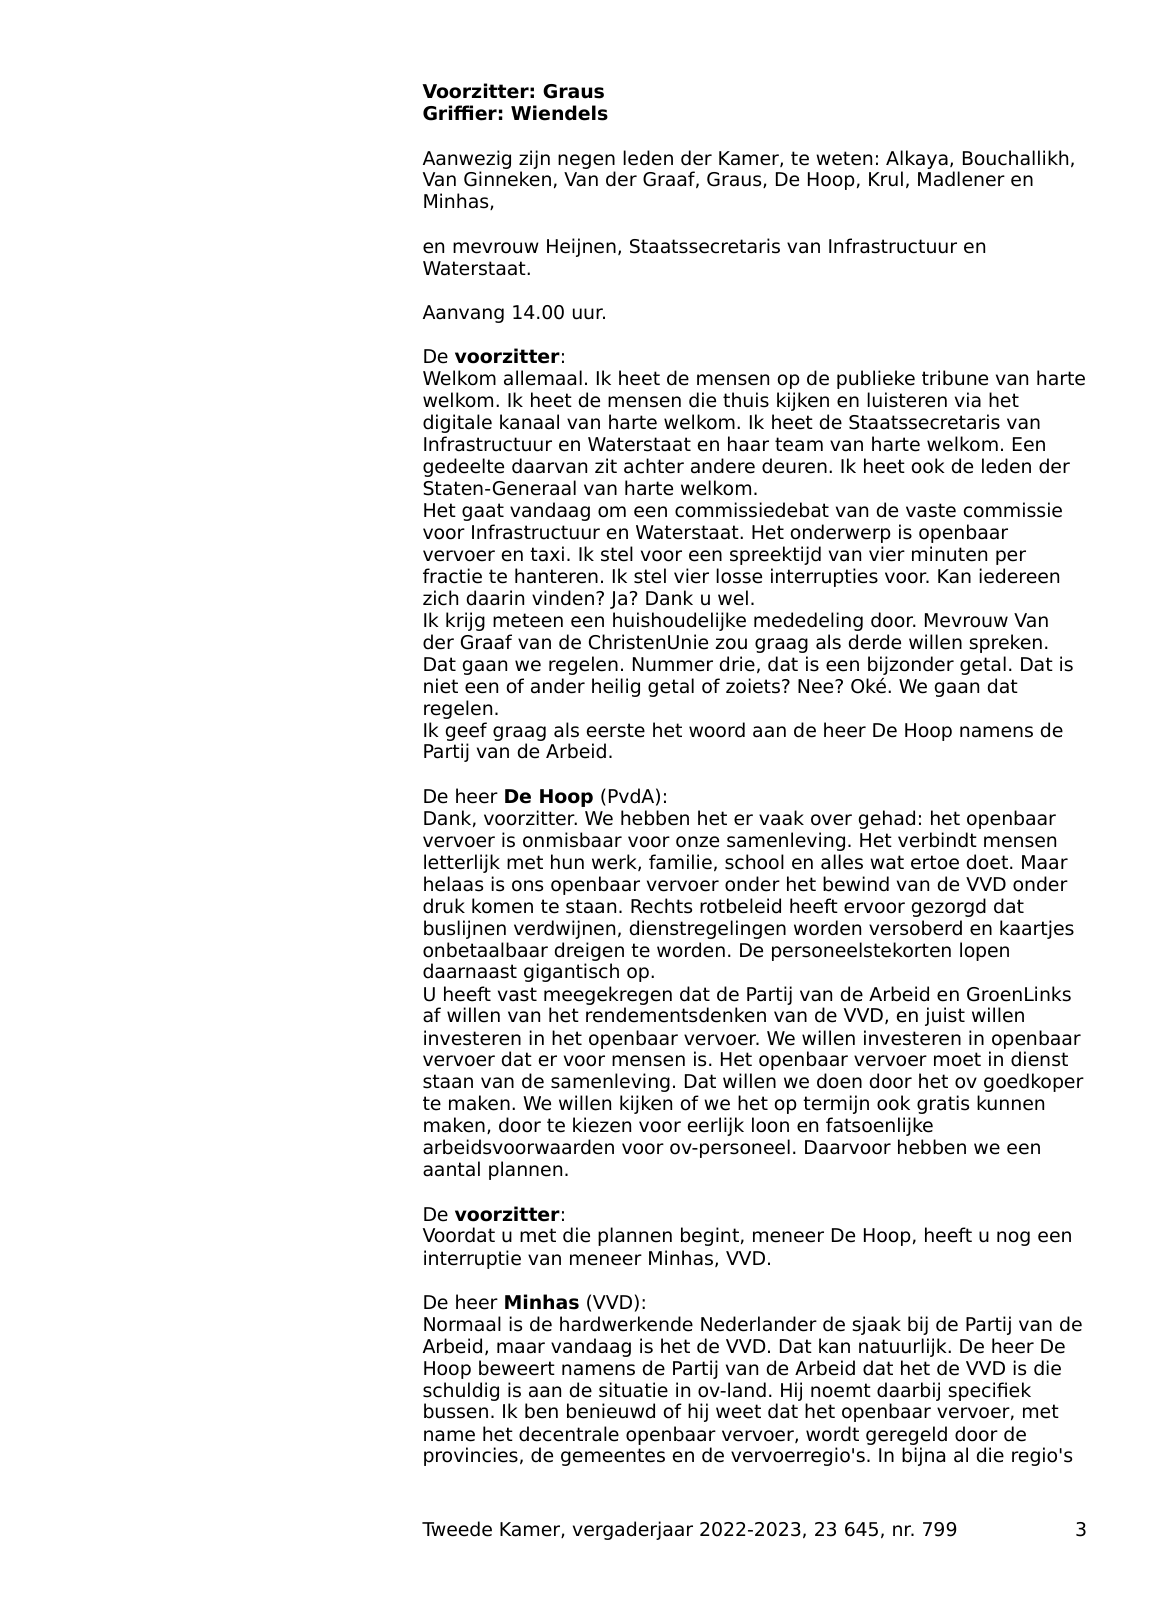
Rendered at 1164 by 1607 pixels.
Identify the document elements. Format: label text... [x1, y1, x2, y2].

text De heer Minhas (VVD): [422, 1292, 1087, 1313]
text Ik krijg meteen een huishoudelijke mededeling door. Mevrouw Van der Graaf van de ChristenUnie zou graag als derde willen spreken. Dat gaan we regelen. Nummer drie, dat is een bijzonder getal. Dat is niet een of ander heilig getal of zoiets? Nee? Oké. We gaan dat regelen. [422, 609, 1087, 719]
text De voorzitter: [422, 1203, 1087, 1225]
text De voorzitter: [422, 346, 1087, 368]
text Dank, voorzitter. We hebben het er vaak over gehad: het openbaar vervoer is onmisbaar voor onze samenleving. Het verbindt mensen letterlijk met hun werk, familie, school en alles wat ertoe doet. Maar helaas is ons openbaar vervoer onder het bewind van de VVD onder druk komen te staan. Rechts rotbeleid heeft ervoor gezorgd dat buslijnen verdwijnen, dienstregelingen worden versoberd en kaartjes onbetaalbaar dreigen te worden. De personeelstekorten lopen daarnaast gigantisch op. [422, 808, 1087, 983]
text Aanwezig zijn negen leden der Kamer, te weten: Alkaya, Bouchallikh, Van Ginneken, Van der Graaf, Graus, De Hoop, Krul, Madlener en Minhas, [422, 147, 1087, 213]
text Het gaat vandaag om een commissiedebat van de vaste commissie voor Infrastructuur en Waterstaat. Het onderwerp is openbaar vervoer en taxi. Ik stel voor een spreektijd van vier minuten per fractie te hanteren. Ik stel vier losse interrupties voor. Kan iedereen zich daarin vinden? Ja? Dank u wel. [422, 500, 1087, 609]
text U heeft vast meegekregen dat de Partij van de Arbeid en GroenLinks af willen van het rendementsdenken van de VVD, en juist willen investeren in het openbaar vervoer. We willen investeren in openbaar vervoer dat er voor mensen is. Het openbaar vervoer moet in dienst staan van de samenleving. Dat willen we doen door het ov goedkoper te maken. We willen kijken of we het op termijn ook gratis kunnen maken, door te kiezen voor eerlijk loon en fatsoenlijke arbeidsvoorwaarden voor ov-personeel. Daarvoor hebben we een aantal plannen. [422, 983, 1087, 1181]
text Aanvang 14.00 uur. [422, 302, 1087, 324]
text Voorzitter: Graus [422, 81, 1087, 103]
text en mevrouw Heijnen, Staatssecretaris van Infrastructuur en Waterstaat. [422, 236, 1087, 279]
text Welkom allemaal. Ik heet de mensen op de publieke tribune van harte welkom. Ik heet de mensen die thuis kijken en luisteren via het digitale kanaal van harte welkom. Ik heet de Staatssecretaris van Infrastructuur en Waterstaat en haar team van harte welkom. Een gedeelte daarvan zit achter andere deuren. Ik heet ook de leden der Staten-Generaal van harte welkom. [422, 368, 1087, 500]
text Normaal is de hardwerkende Nederlander de sjaak bij de Partij van de Arbeid, maar vandaag is het de VVD. Dat kan natuurlijk. De heer De Hoop beweert namens de Partij van de Arbeid dat het de VVD is die schuldig is aan de situatie in ov-land. Hij noemt daarbij specifiek bussen. Ik ben benieuwd of hij weet dat het openbaar vervoer, met name het decentrale openbaar vervoer, wordt geregeld door de provincies, de gemeentes en de vervoerregio's. In bijna al die regio's [422, 1313, 1087, 1467]
text De heer De Hoop (PvdA): [422, 786, 1087, 808]
text Voordat u met die plannen begint, meneer De Hoop, heeft u nog een interruptie van meneer Minhas, VVD. [422, 1225, 1087, 1269]
text Griffier: Wiendels [422, 103, 1087, 125]
text Ik geef graag als eerste het woord aan de heer De Hoop namens de Partij van de Arbeid. [422, 719, 1087, 763]
